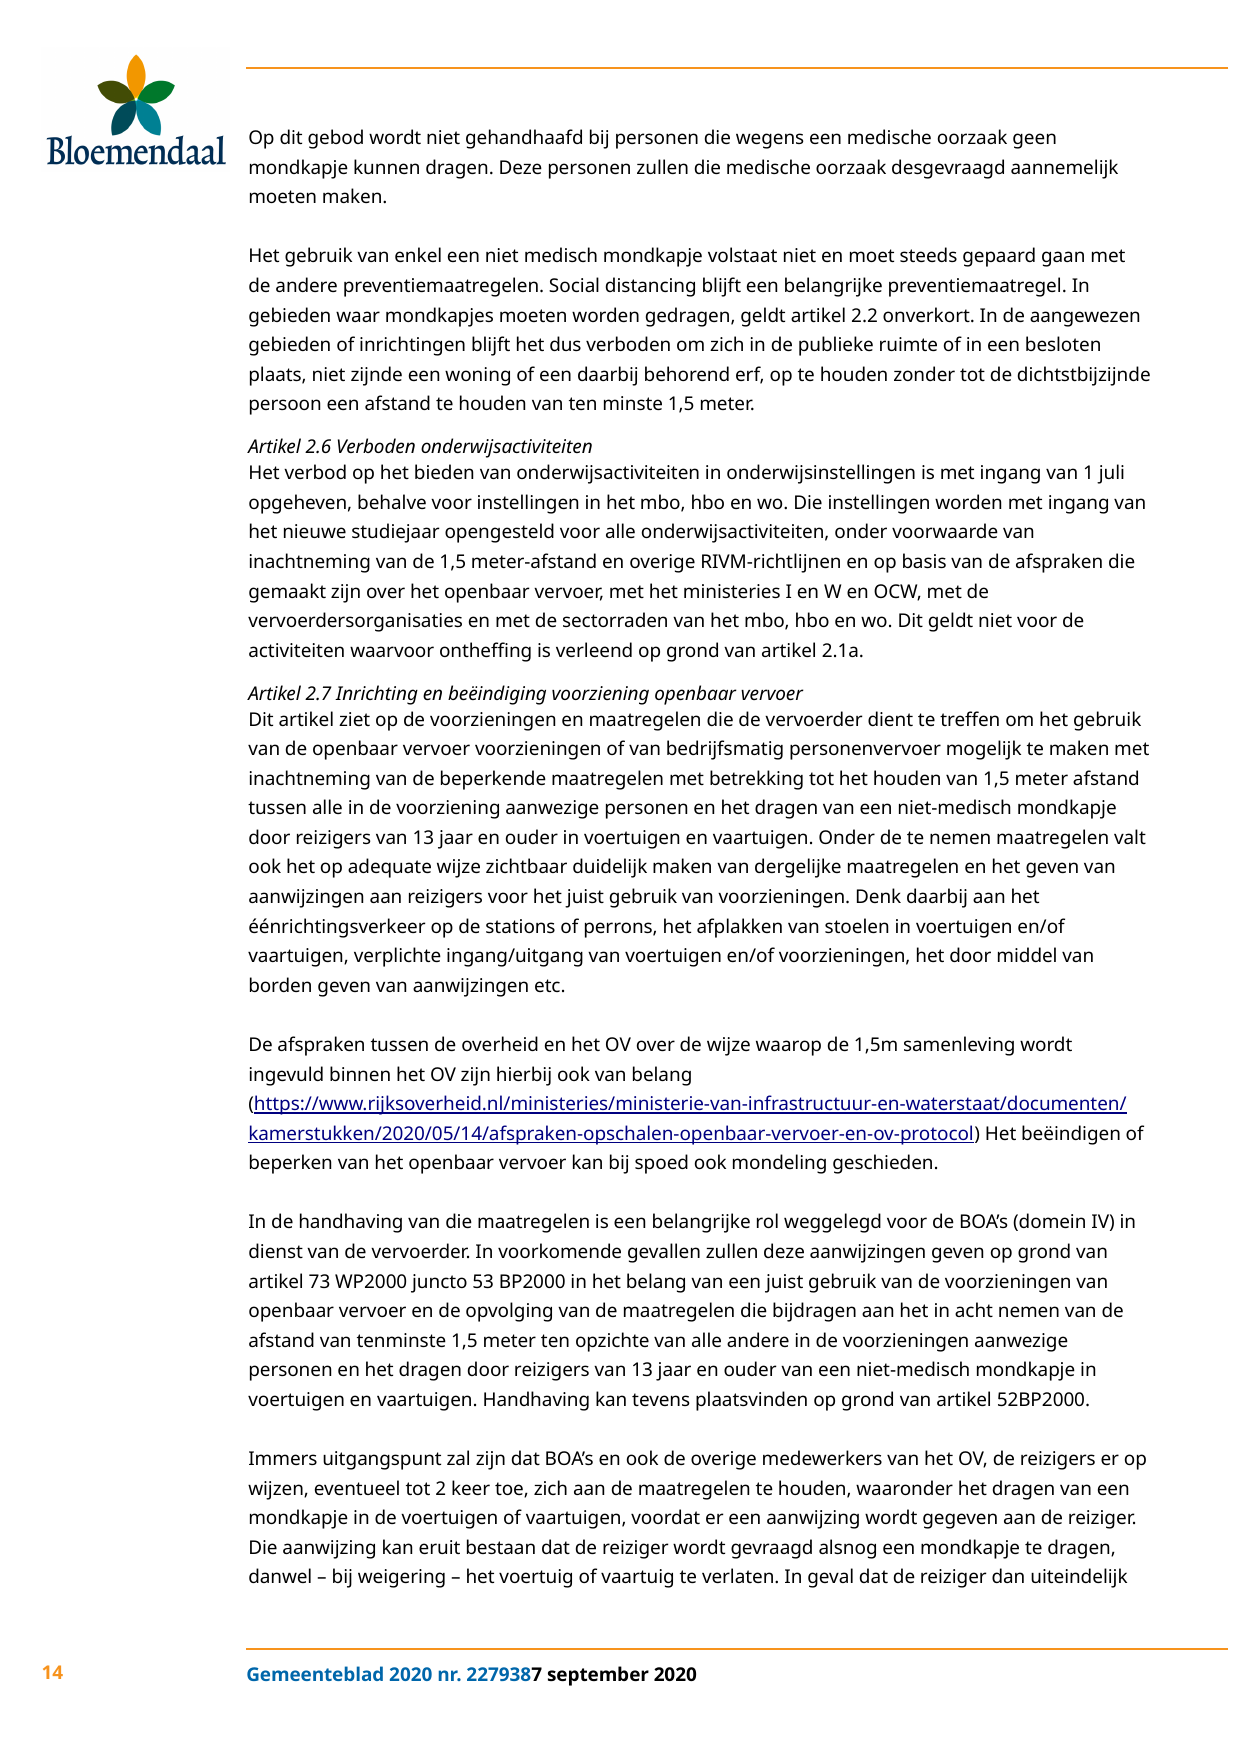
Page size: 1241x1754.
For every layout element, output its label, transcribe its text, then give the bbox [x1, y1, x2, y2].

text Immers uitgangspunt zal zijn dat BOA’s en ook de overige medewerkers van het OV, de reizigers er op wijzen, eventueel tot 2 keer toe, zich aan de maatregelen te houden, waaronder het dragen van een mondkapje in de voertuigen of vaartuigen, voordat er een aanwijzing wordt gegeven aan de reiziger. Die aanwijzing kan eruit bestaan dat de reiziger wordt gevraagd alsnog een mondkapje te dragen, danwel – bij weigering – het voertuig of vaartuig te verlaten. In geval dat de reiziger dan uiteindelijk [248, 1445, 1152, 1589]
text In de handhaving van die maatregelen is een belangrijke rol weggelegd voor de BOA’s (domein IV) in dienst van de vervoerder. In voorkomende gevallen zullen deze aanwijzingen geven op grond van artikel 73 WP2000 juncto 53 BP2000 in het belang van een juist gebruik van de voorzieningen van openbaar vervoer en de opvolging van de maatregelen die bijdragen aan het in acht nemen van de afstand van tenminste 1,5 meter ten opzichte van alle andere in de voorzieningen aanwezige personen en het dragen door reizigers van 13 jaar en ouder van een niet-medisch mondkapje in voertuigen en vaartuigen. Handhaving kan tevens plaatsvinden op grond van artikel 52BP2000. [248, 1209, 1152, 1412]
text Artikel 2.7 Inrichting en beëindiging voorziening openbaar vervoer [248, 680, 1152, 706]
text Op dit gebod wordt niet gehandhaafd bij personen die wegens een medische oorzaak geen mondkapje kunnen dragen. Deze personen zullen die medische oorzaak desgevraagd aannemelijk moeten maken. [248, 124, 1152, 209]
text Dit artikel ziet op de voorzieningen en maatregelen die de vervoerder dient te treffen om het gebruik van de openbaar vervoer voorzieningen of van bedrijfsmatig personenvervoer mogelijk te maken met inachtneming van de beperkende maatregelen met betrekking tot het houden van 1,5 meter afstand tussen alle in de voorziening aanwezige personen en het dragen van een niet-medisch mondkapje door reizigers van 13 jaar en ouder in voertuigen en vaartuigen. Onder de te nemen maatregelen valt ook het op adequate wijze zichtbaar duidelijk maken van dergelijke maatregelen en het geven van aanwijzingen aan reizigers voor het juist gebruik van voorzieningen. Denk daarbij aan het éénrichtingsverkeer op de stations of perrons, het afplakken van stoelen in voertuigen en/of vaartuigen, verplichte ingang/uitgang van voertuigen en/of voorzieningen, het door middel van borden geven van aanwijzingen etc. [248, 706, 1152, 998]
text Het verbod op het bieden van onderwijsactiviteiten in onderwijsinstellingen is met ingang van 1 juli opgeheven, behalve voor instellingen in het mbo, hbo en wo. Die instellingen worden met ingang van het nieuwe studiejaar opengesteld voor alle onderwijsactiviteiten, onder voorwaarde van inachtneming van de 1,5 meter-afstand en overige RIVM-richtlijnen en op basis van de afspraken die gemaakt zijn over het openbaar vervoer, met het ministeries I en W en OCW, met de vervoerdersorganisaties en met de sectorraden van het mbo, hbo en wo. Dit geldt niet voor de activiteiten waarvoor ontheffing is verleend op grond van artikel 2.1a. [248, 459, 1152, 663]
picture [41, 47, 231, 172]
text De afspraken tussen de overheid en het OV over de wijze waarop de 1,5m samenleving wordt ingevuld binnen het OV zijn hierbij ook van belang (https://www.rijksoverheid.nl/ministeries/ministerie-van-infrastructuur-en-waterstaat/documenten/kamerstukken/2020/05/14/afspraken-opschalen-openbaar-vervoer-en-ov-protocol) Het beëindigen of beperken van het openbaar vervoer kan bij spoed ook mondeling geschieden. [248, 1031, 1152, 1175]
text Artikel 2.6 Verboden onderwijsactiviteiten [248, 434, 1152, 459]
text Het gebruik van enkel een niet medisch mondkapje volstaat niet en moet steeds gepaard gaan met de andere preventiemaatregelen. Social distancing blijft een belangrijke preventiemaatregel. In gebieden waar mondkapjes moeten worden gedragen, geldt artikel 2.2 onverkort. In de aangewezen gebieden of inrichtingen blijft het dus verboden om zich in de publieke ruimte of in een besloten plaats, niet zijnde een woning of een daarbij behorend erf, op te houden zonder tot de dichtstbijzijnde persoon een afstand te houden van ten minste 1,5 meter. [248, 243, 1152, 416]
